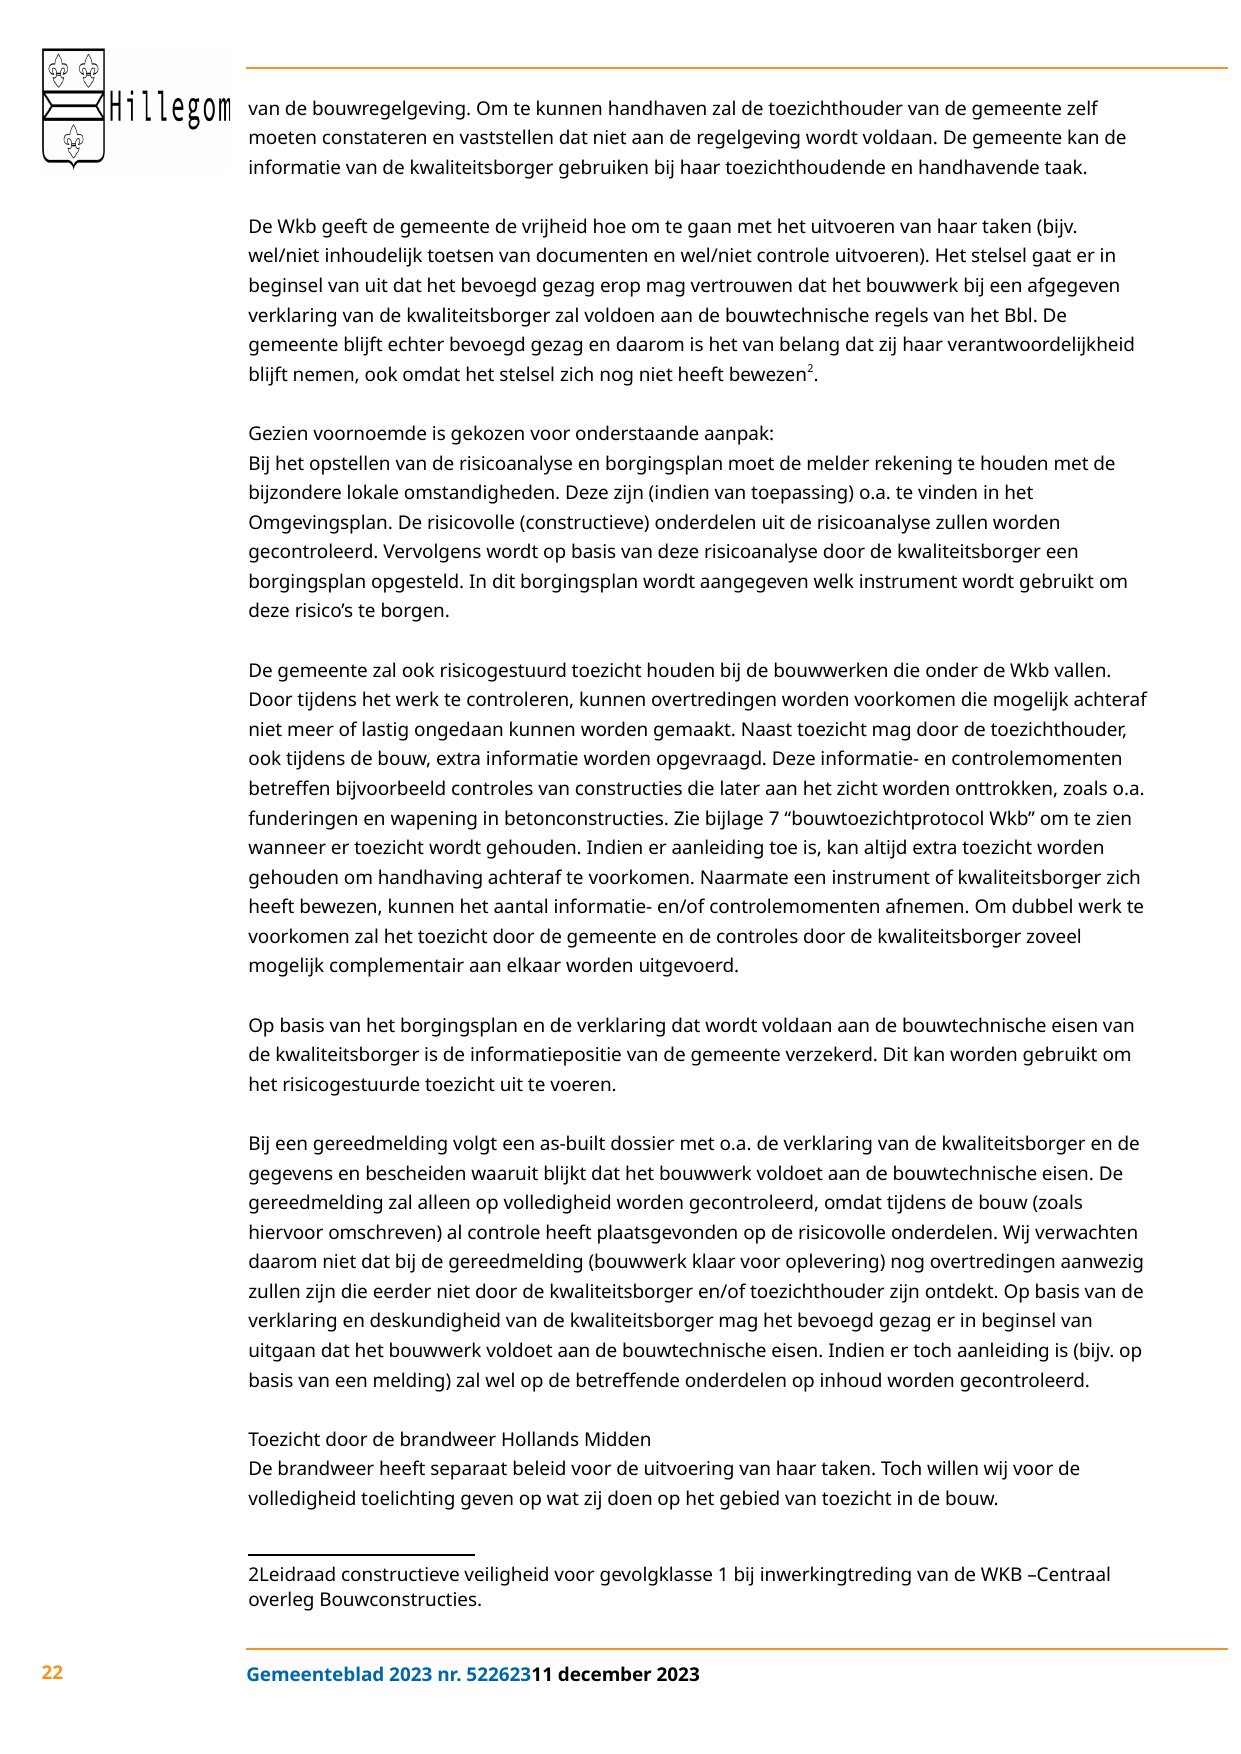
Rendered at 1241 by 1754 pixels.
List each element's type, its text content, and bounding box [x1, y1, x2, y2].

text De gemeente zal ook risicogestuurd toezicht houden bij de bouwwerken die onder de Wkb vallen. Door tijdens het werk te controleren, kunnen overtredingen worden voorkomen die mogelijk achteraf niet meer of lastig ongedaan kunnen worden gemaakt. Naast toezicht mag door de toezichthouder, ook tijdens de bouw, extra informatie worden opgevraagd. Deze informatie- en controlemomenten betreffen bijvoorbeeld controles van constructies die later aan het zicht worden onttrokken, zoals o.a. funderingen en wapening in betonconstructies. Zie bijlage 7 “bouwtoezichtprotocol Wkb” om te zien wanneer er toezicht wordt gehouden. Indien er aanleiding toe is, kan altijd extra toezicht worden gehouden om handhaving achteraf te voorkomen. Naarmate een instrument of kwaliteitsborger zich heeft bewezen, kunnen het aantal informatie- en/of controlemomenten afnemen. Om dubbel werk te voorkomen zal het toezicht door de gemeente en de controles door de kwaliteitsborger zoveel mogelijk complementair aan elkaar worden uitgevoerd. [248, 657, 1152, 978]
text Leidraad constructieve veiligheid voor gevolgklasse 1 bij inwerkingtreding van de WKB –Centraal overleg Bouwconstructies. [248, 1561, 1152, 1612]
text van de bouwregelgeving. Om te kunnen handhaven zal de toezichthouder van de gemeente zelf moeten constateren en vaststellen dat niet aan de regelgeving wordt voldaan. De gemeente kan de informatie van de kwaliteitsborger gebruiken bij haar toezichthoudende en handhavende taak. [248, 95, 1152, 180]
text Gezien voornoemde is gekozen voor onderstaande aanpak: [248, 420, 1152, 446]
text Bij een gereedmelding volgt een as-built dossier met o.a. de verklaring van de kwaliteitsborger en de gegevens en bescheiden waaruit blijkt dat het bouwwerk voldoet aan de bouwtechnische eisen. De gereedmelding zal alleen op volledigheid worden gecontroleerd, omdat tijdens de bouw (zoals hiervoor omschreven) al controle heeft plaatsgevonden op de risicovolle onderdelen. Wij verwachten daarom niet dat bij de gereedmelding (bouwwerk klaar voor oplevering) nog overtredingen aanwezig zullen zijn die eerder niet door de kwaliteitsborger en/of toezichthouder zijn ontdekt. Op basis van de verklaring en deskundigheid van de kwaliteitsborger mag het bevoegd gezag er in beginsel van uitgaan dat het bouwwerk voldoet aan de bouwtechnische eisen. Indien er toch aanleiding is (bijv. op basis van een melding) zal wel op de betreffende onderdelen op inhoud worden gecontroleerd. [248, 1130, 1152, 1393]
text Bij het opstellen van de risicoanalyse en borgingsplan moet de melder rekening te houden met de bijzondere lokale omstandigheden. Deze zijn (indien van toepassing) o.a. te vinden in het Omgevingsplan. De risicovolle (constructieve) onderdelen uit de risicoanalyse zullen worden gecontroleerd. Vervolgens wordt op basis van deze risicoanalyse door de kwaliteitsborger een borgingsplan opgesteld. In dit borgingsplan wordt aangegeven welk instrument wordt gebruikt om deze risico’s te borgen. [248, 450, 1152, 623]
picture [41, 47, 231, 172]
text De Wkb geeft de gemeente de vrijheid hoe om te gaan met het uitvoeren van haar taken (bijv. wel/niet inhoudelijk toetsen van documenten en wel/niet controle uitvoeren). Het stelsel gaat er in beginsel van uit dat het bevoegd gezag erop mag vertrouwen dat het bouwwerk bij een afgegeven verklaring van de kwaliteitsborger zal voldoen aan de bouwtechnische regels van het Bbl. De gemeente blijft echter bevoegd gezag en daarom is het van belang dat zij haar verantwoordelijkheid blijft nemen, ook omdat het stelsel zich nog niet heeft bewezen. [248, 213, 1152, 387]
text De brandweer heeft separaat beleid voor de uitvoering van haar taken. Toch willen wij voor de volledigheid toelichting geven op wat zij doen op het gebied van toezicht in de bouw. [248, 1456, 1152, 1511]
text Op basis van het borgingsplan en de verklaring dat wordt voldaan aan de bouwtechnische eisen van de kwaliteitsborger is de informatiepositie van de gemeente verzekerd. Dit kan worden gebruikt om het risicogestuurde toezicht uit te voeren. [248, 1012, 1152, 1097]
text Toezicht door de brandweer Hollands Midden [248, 1426, 1152, 1452]
